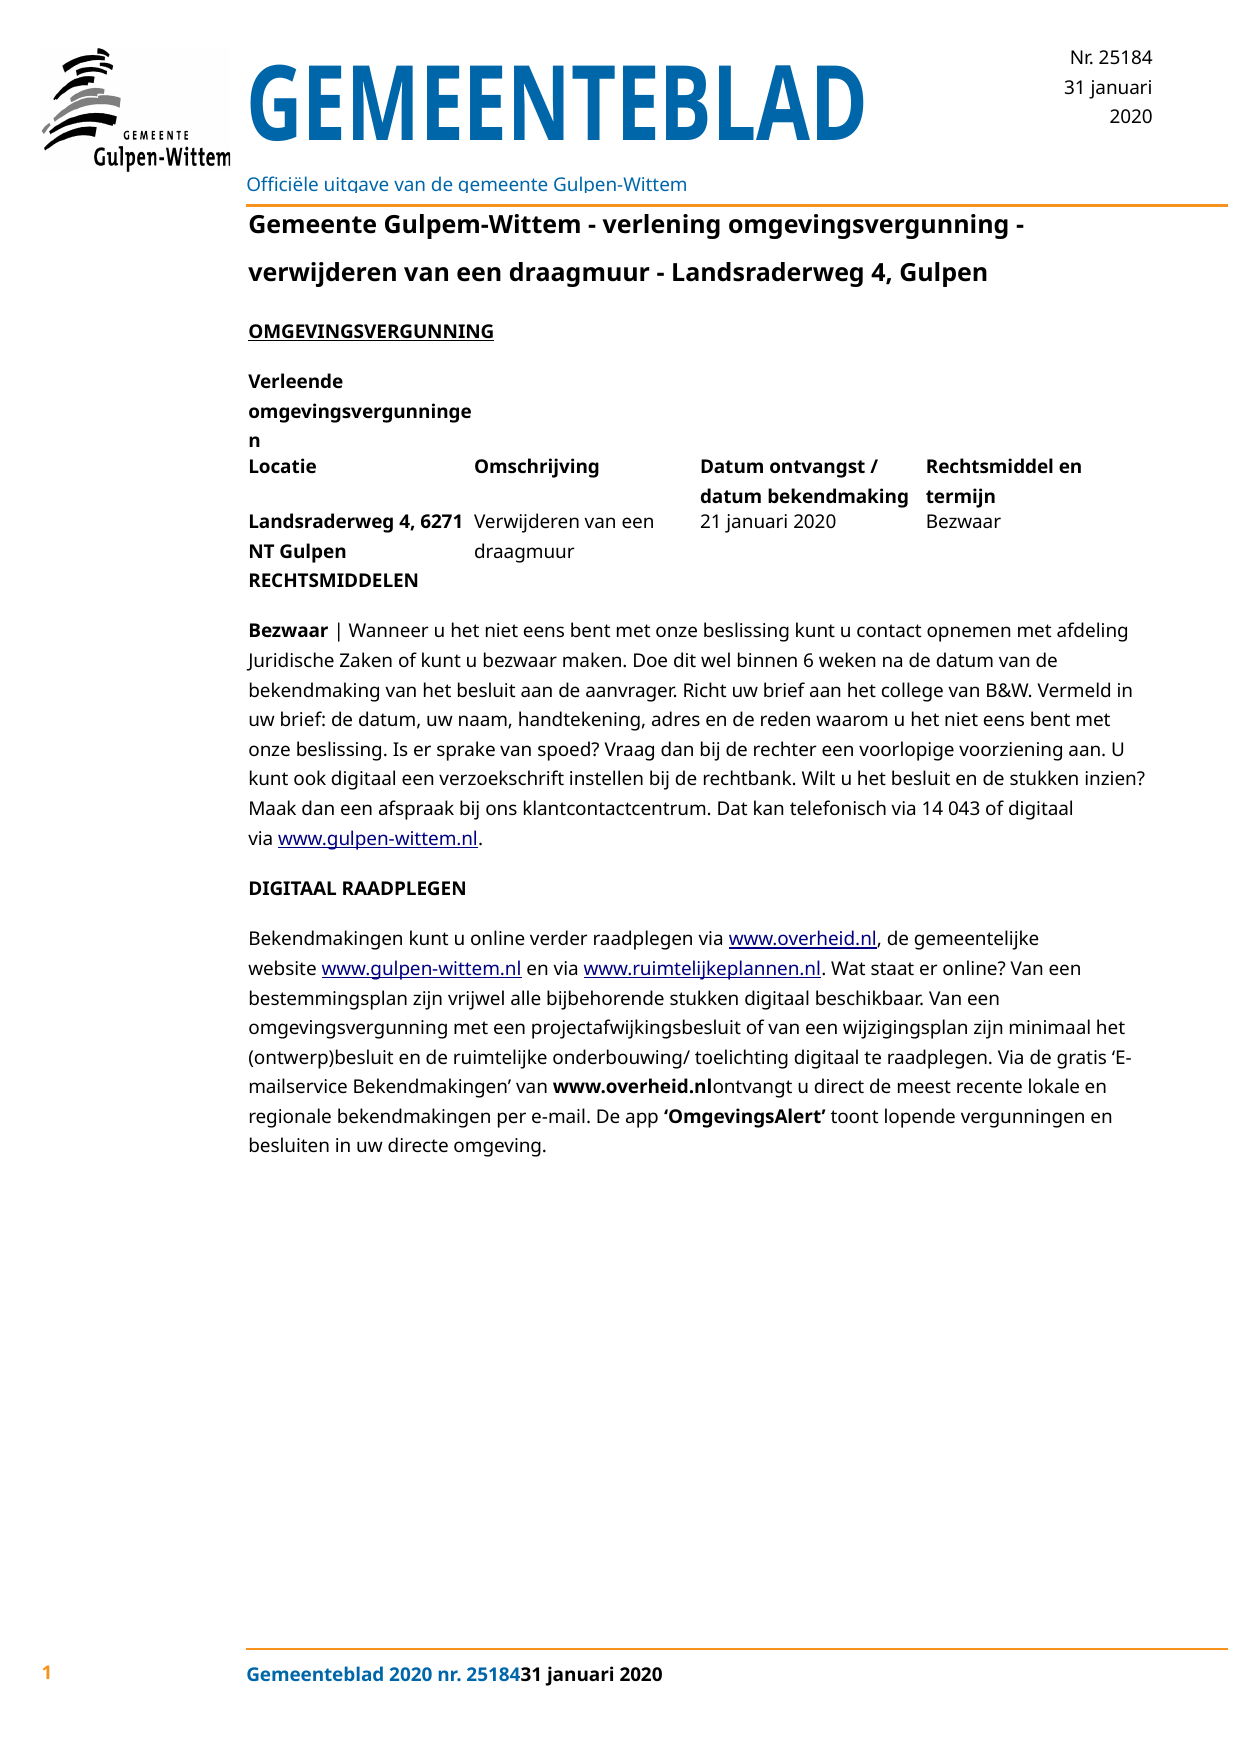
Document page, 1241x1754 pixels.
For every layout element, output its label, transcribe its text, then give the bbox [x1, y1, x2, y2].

table_header [926, 369, 1152, 453]
table_cell Rechtsmiddel en termijn [926, 453, 1152, 509]
text Bekendmakingen kunt u online verder raadplegen via www.overheid.nl, de gemeentelijke website www.gulpen-wittem.nl en via www.ruimtelijkeplannen.nl. Wat staat er online? Van een bestemmingsplan zijn vrijwel alle bijbehorende stukken digitaal beschikbaar. Van een omgevingsvergunning met een projectafwijkingsbesluit of van een wijzigingsplan zijn minimaal het (ontwerp)besluit en de ruimtelijke onderbouwing/ toelichting digitaal te raadplegen. Via de gratis ‘E-mailservice Bekendmakingen’ van www.overheid.nlontvangt u direct de meest recente lokale en regionale bekendmakingen per e-mail. De app ‘OmgevingsAlert’ toont lopende vergunningen en besluiten in uw directe omgeving. [248, 926, 1152, 1158]
table_cell Locatie [248, 453, 474, 509]
table_header [474, 369, 700, 453]
text Gemeente Gulpem-Wittem - verlening omgevingsvergunning - verwijderen van een draagmuur - Landsraderweg 4, Gulpen [248, 207, 1152, 288]
text OMGEVINGSVERGUNNING [248, 318, 1152, 344]
table_cell Omschrijving [474, 453, 700, 509]
text DIGITAAL RAADPLEGEN [248, 875, 1152, 901]
table_header [700, 369, 926, 453]
text RECHTSMIDDELEN [248, 567, 1152, 593]
table_cell Verwijderen van een draagmuur [474, 509, 700, 564]
table_cell Datum ontvangst / datum bekendmaking [700, 453, 926, 509]
table_cell 21 januari 2020 [700, 509, 926, 564]
picture [41, 47, 231, 172]
table_cell Bezwaar [926, 509, 1152, 564]
text Bezwaar | Wanneer u het niet eens bent met onze beslissing kunt u contact opnemen met afdeling Juridische Zaken of kunt u bezwaar maken. Doe dit wel binnen 6 weken na de datum van de bekendmaking van het besluit aan de aanvrager. Richt uw brief aan het college van B&W. Vermeld in uw brief: de datum, uw naam, handtekening, adres en de reden waarom u het niet eens bent met onze beslissing. Is er sprake van spoed? Vraag dan bij de rechter een voorlopige voorziening aan. U kunt ook digitaal een verzoekschrift instellen bij de rechtbank. Wilt u het besluit en de stukken inzien? Maak dan een afspraak bij ons klantcontactcentrum. Dat kan telefonisch via 14 043 of digitaal via www.gulpen-wittem.nl. [248, 618, 1152, 850]
table_cell Landsraderweg 4, 6271 NT Gulpen [248, 509, 474, 564]
table_header Verleende omgevingsvergunningen [248, 369, 474, 453]
